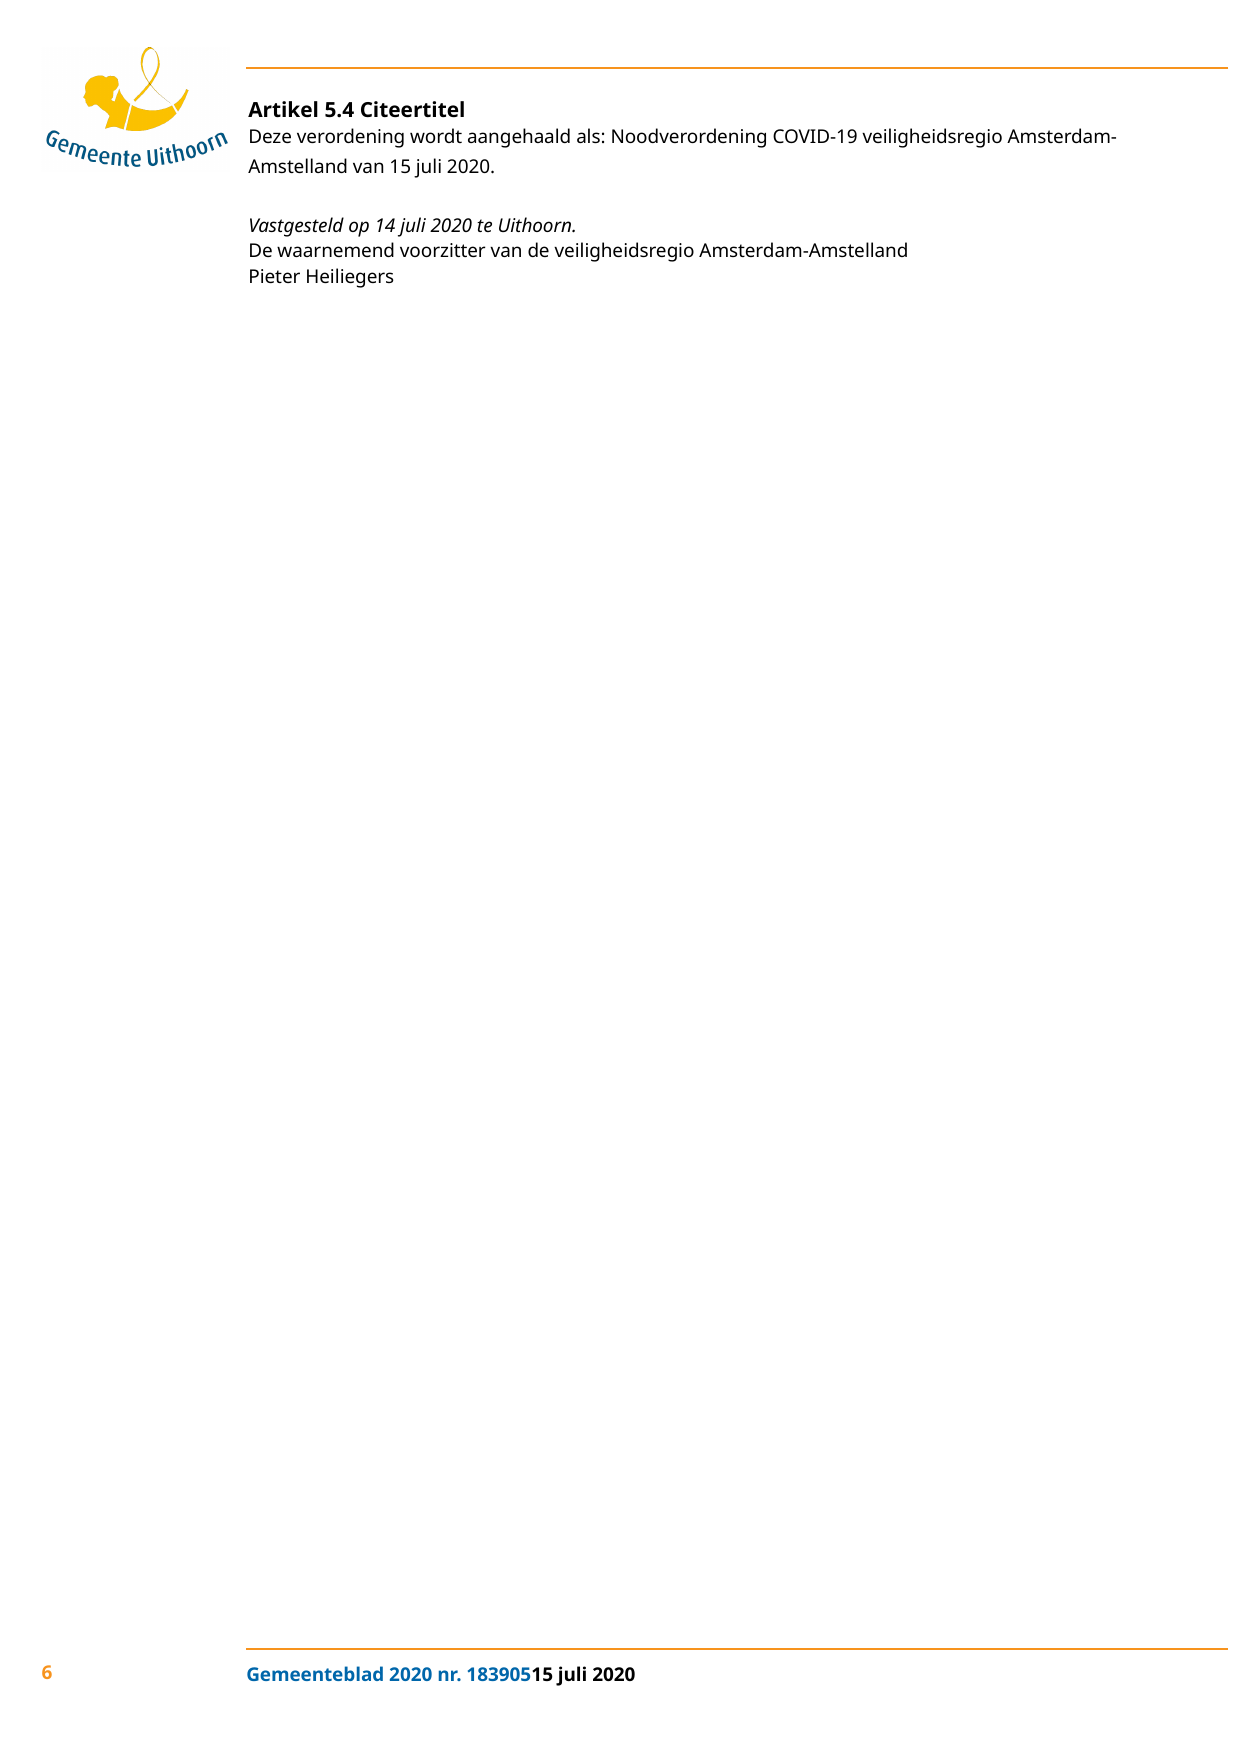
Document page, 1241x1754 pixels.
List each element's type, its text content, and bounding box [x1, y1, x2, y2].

text De waarnemend voorzitter van de veiligheidsregio Amsterdam-Amstelland [248, 238, 1152, 263]
text Artikel 5.4 Citeertitel [248, 95, 1152, 123]
text Deze verordening wordt aangehaald als: Noodverordening COVID-19 veiligheidsregio Amsterdam-Amstelland van 15 juli 2020. [248, 123, 1152, 178]
text Vastgesteld op 14 juli 2020 te Uithoorn. [248, 212, 1152, 238]
picture [41, 47, 231, 172]
text Pieter Heiliegers [248, 263, 1152, 289]
